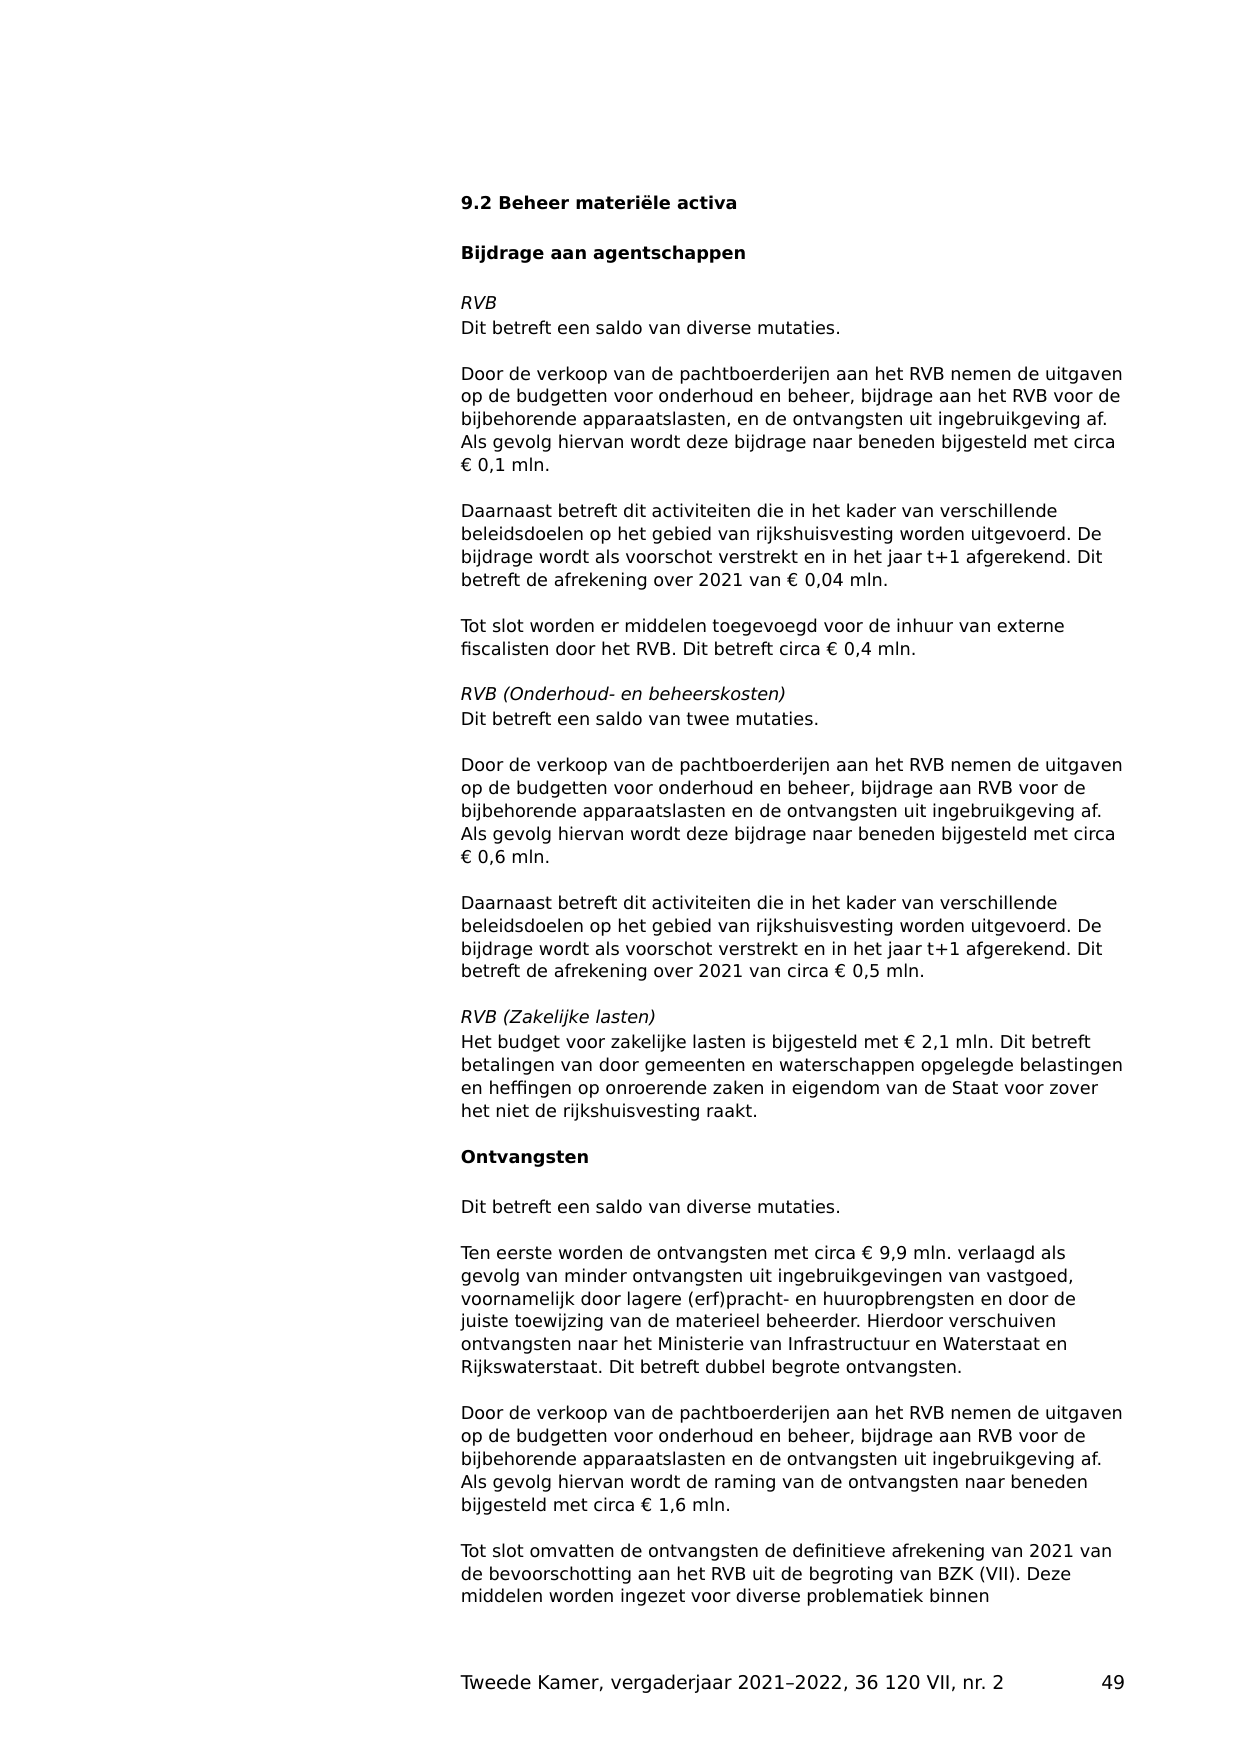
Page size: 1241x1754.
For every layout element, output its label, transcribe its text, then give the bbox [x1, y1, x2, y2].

text Dit betreft een saldo van diverse mutaties. [461, 1195, 1125, 1218]
text 9.2 Beheer materiële activa [461, 191, 1125, 214]
text Het budget voor zakelijke lasten is bijgesteld met € 2,1 mln. Dit betreft betalingen van door gemeenten en waterschappen opgelegde belastingen en heffingen op onroerende zaken in eigendom van de Staat voor zover het niet de rijkshuisvesting raakt. [461, 1030, 1125, 1122]
text RVB [461, 291, 1125, 314]
text Daarnaast betreft dit activiteiten die in het kader van verschillende beleidsdoelen op het gebied van rijkshuisvesting worden uitgevoerd. De bijdrage wordt als voorschot verstrekt en in het jaar t+1 afgerekend. Dit betreft de afrekening over 2021 van € 0,04 mln. [461, 499, 1125, 591]
text RVB (Zakelijke lasten) [461, 1005, 1125, 1028]
text RVB (Onderhoud- en beheerskosten) [461, 682, 1125, 705]
text Door de verkoop van de pachtboerderijen aan het RVB nemen de uitgaven op de budgetten voor onderhoud en beheer, bijdrage aan het RVB voor de bijbehorende apparaatslasten, en de ontvangsten uit ingebruikgeving af. Als gevolg hiervan wordt deze bijdrage naar beneden bijgesteld met circa € 0,1 mln. [461, 362, 1125, 476]
text Ontvangsten [461, 1145, 1125, 1168]
text Door de verkoop van de pachtboerderijen aan het RVB nemen de uitgaven op de budgetten voor onderhoud en beheer, bijdrage aan RVB voor de bijbehorende apparaatslasten en de ontvangsten uit ingebruikgeving af. Als gevolg hiervan wordt deze bijdrage naar beneden bijgesteld met circa € 0,6 mln. [461, 753, 1125, 868]
text Daarnaast betreft dit activiteiten die in het kader van verschillende beleidsdoelen op het gebied van rijkshuisvesting worden uitgevoerd. De bijdrage wordt als voorschot verstrekt en in het jaar t+1 afgerekend. Dit betreft de afrekening over 2021 van circa € 0,5 mln. [461, 891, 1125, 982]
text Dit betreft een saldo van twee mutaties. [461, 707, 1125, 730]
text Bijdrage aan agentschappen [461, 241, 1125, 264]
text Tot slot omvatten de ontvangsten de definitieve afrekening van 2021 van de bevoorschotting aan het RVB uit de begroting van BZK (VII). Deze middelen worden ingezet voor diverse problematiek binnen [461, 1539, 1125, 1607]
text Tot slot worden er middelen toegevoegd voor de inhuur van externe fiscalisten door het RVB. Dit betreft circa € 0,4 mln. [461, 614, 1125, 659]
text Dit betreft een saldo van diverse mutaties. [461, 316, 1125, 339]
text Ten eerste worden de ontvangsten met circa € 9,9 mln. verlaagd als gevolg van minder ontvangsten uit ingebruikgevingen van vastgoed, voornamelijk door lagere (erf)pracht- en huuropbrengsten en door de juiste toewijzing van de materieel beheerder. Hierdoor verschuiven ontvangsten naar het Ministerie van Infrastructuur en Waterstaat en Rijkswaterstaat. Dit betreft dubbel begrote ontvangsten. [461, 1241, 1125, 1378]
text Door de verkoop van de pachtboerderijen aan het RVB nemen de uitgaven op de budgetten voor onderhoud en beheer, bijdrage aan RVB voor de bijbehorende apparaatslasten en de ontvangsten uit ingebruikgeving af. Als gevolg hiervan wordt de raming van de ontvangsten naar beneden bijgesteld met circa € 1,6 mln. [461, 1401, 1125, 1516]
